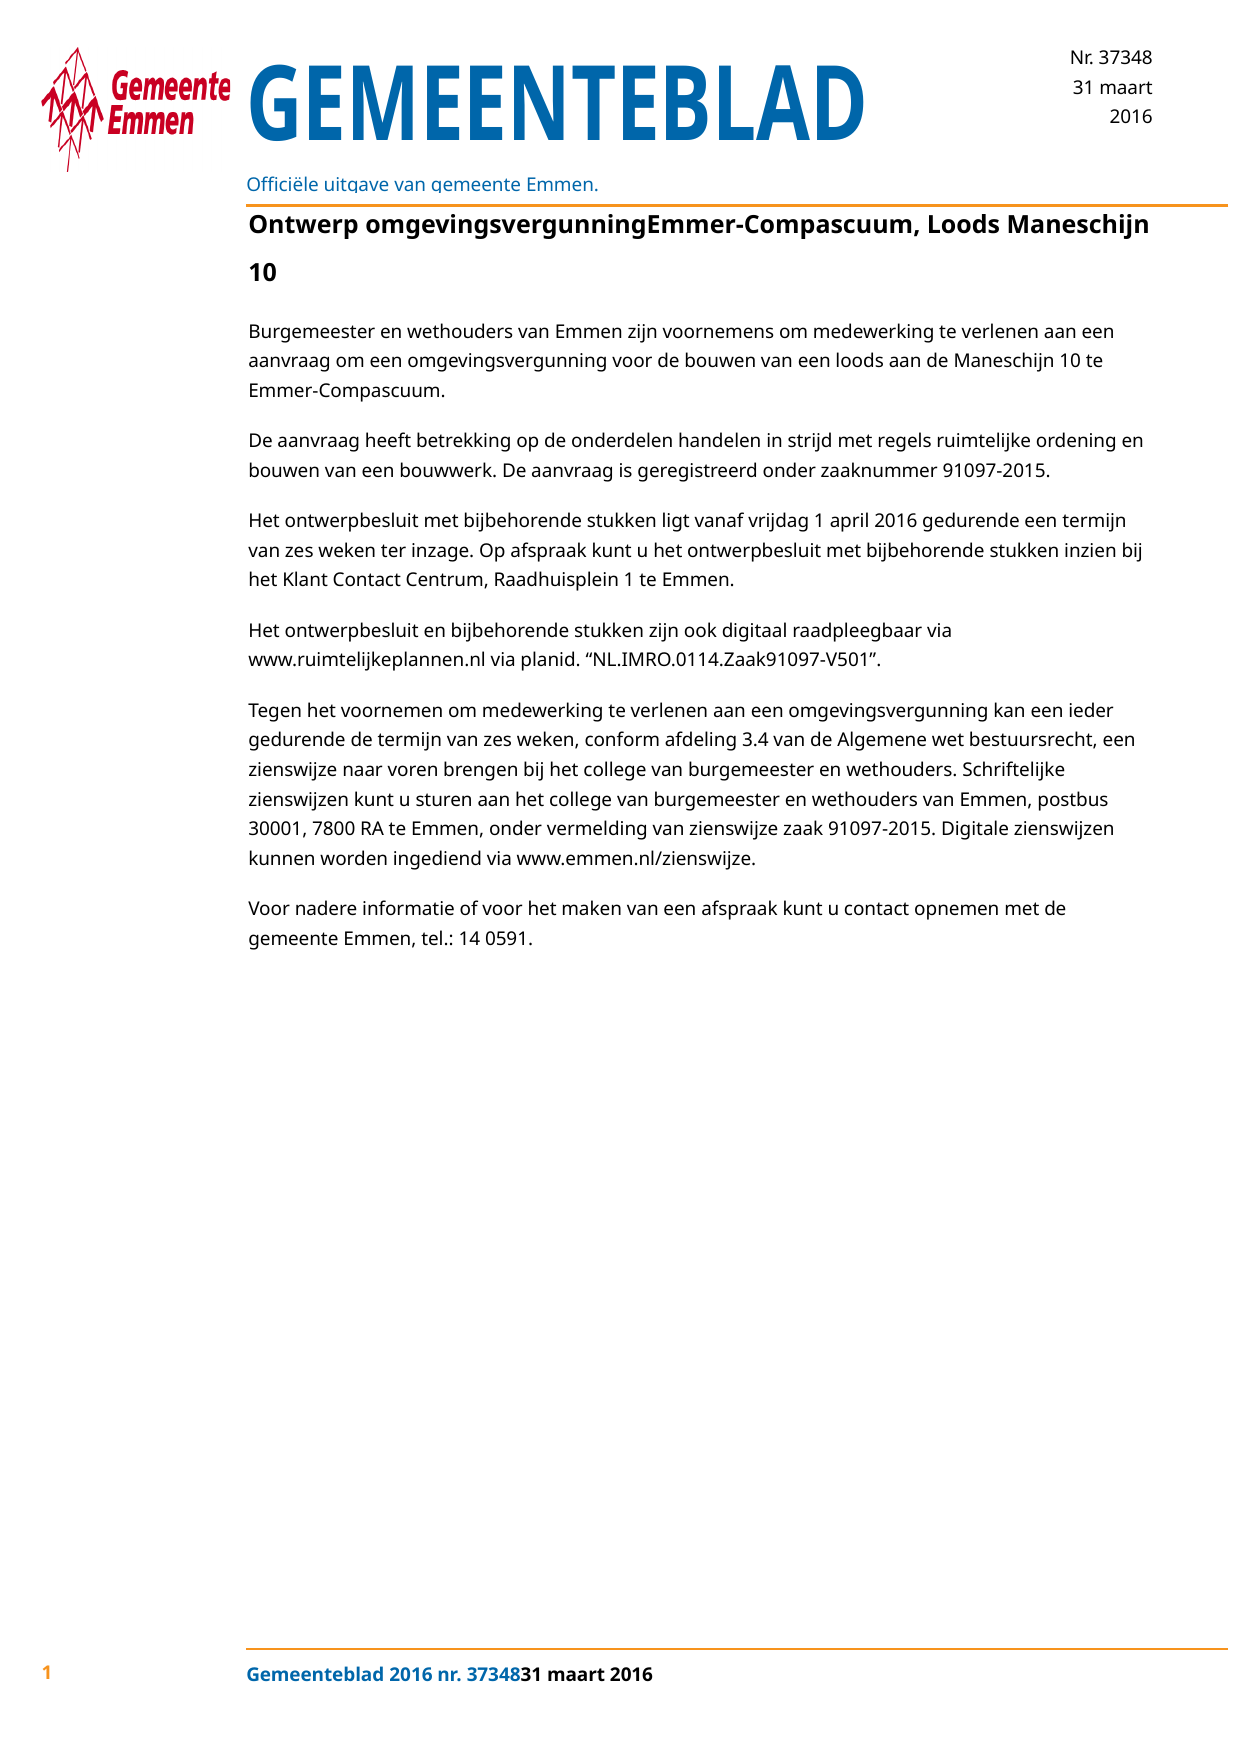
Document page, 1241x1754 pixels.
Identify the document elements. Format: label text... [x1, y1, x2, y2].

text Het ontwerpbesluit met bijbehorende stukken ligt vanaf vrijdag 1 april 2016 gedurende een termijn van zes weken ter inzage. Op afspraak kunt u het ontwerpbesluit met bijbehorende stukken inzien bij het Klant Contact Centrum, Raadhuisplein 1 te Emmen. [248, 507, 1152, 592]
text De aanvraag heeft betrekking op de onderdelen handelen in strijd met regels ruimtelijke ordening en bouwen van een bouwwerk. De aanvraag is geregistreerd onder zaaknummer 91097-2015. [248, 427, 1152, 483]
text Het ontwerpbesluit en bijbehorende stukken zijn ook digitaal raadpleegbaar via www.ruimtelijkeplannen.nl via planid. “NL.IMRO.0114.Zaak91097-V501”. [248, 617, 1152, 672]
text Burgemeester en wethouders van Emmen zijn voornemens om medewerking te verlenen aan een aanvraag om een omgevingsvergunning voor de bouwen van een loods aan de Maneschijn 10 te Emmer-Compascuum. [248, 318, 1152, 403]
text Voor nadere informatie of voor het maken van een afspraak kunt u contact opnemen met de gemeente Emmen, tel.: 14 0591. [248, 895, 1152, 951]
picture [41, 47, 231, 172]
text Ontwerp omgevingsvergunningEmmer-Compascuum, Loods Maneschijn 10 [248, 207, 1152, 288]
text Tegen het voornemen om medewerking te verlenen aan een omgevingsvergunning kan een ieder gedurende de termijn van zes weken, conform afdeling 3.4 van de Algemene wet bestuursrecht, een zienswijze naar voren brengen bij het college van burgemeester en wethouders. Schriftelijke zienswijzen kunt u sturen aan het college van burgemeester en wethouders van Emmen, postbus 30001, 7800 RA te Emmen, onder vermelding van zienswijze zaak 91097-2015. Digitale zienswijzen kunnen worden ingediend via www.emmen.nl/zienswijze. [248, 697, 1152, 871]
